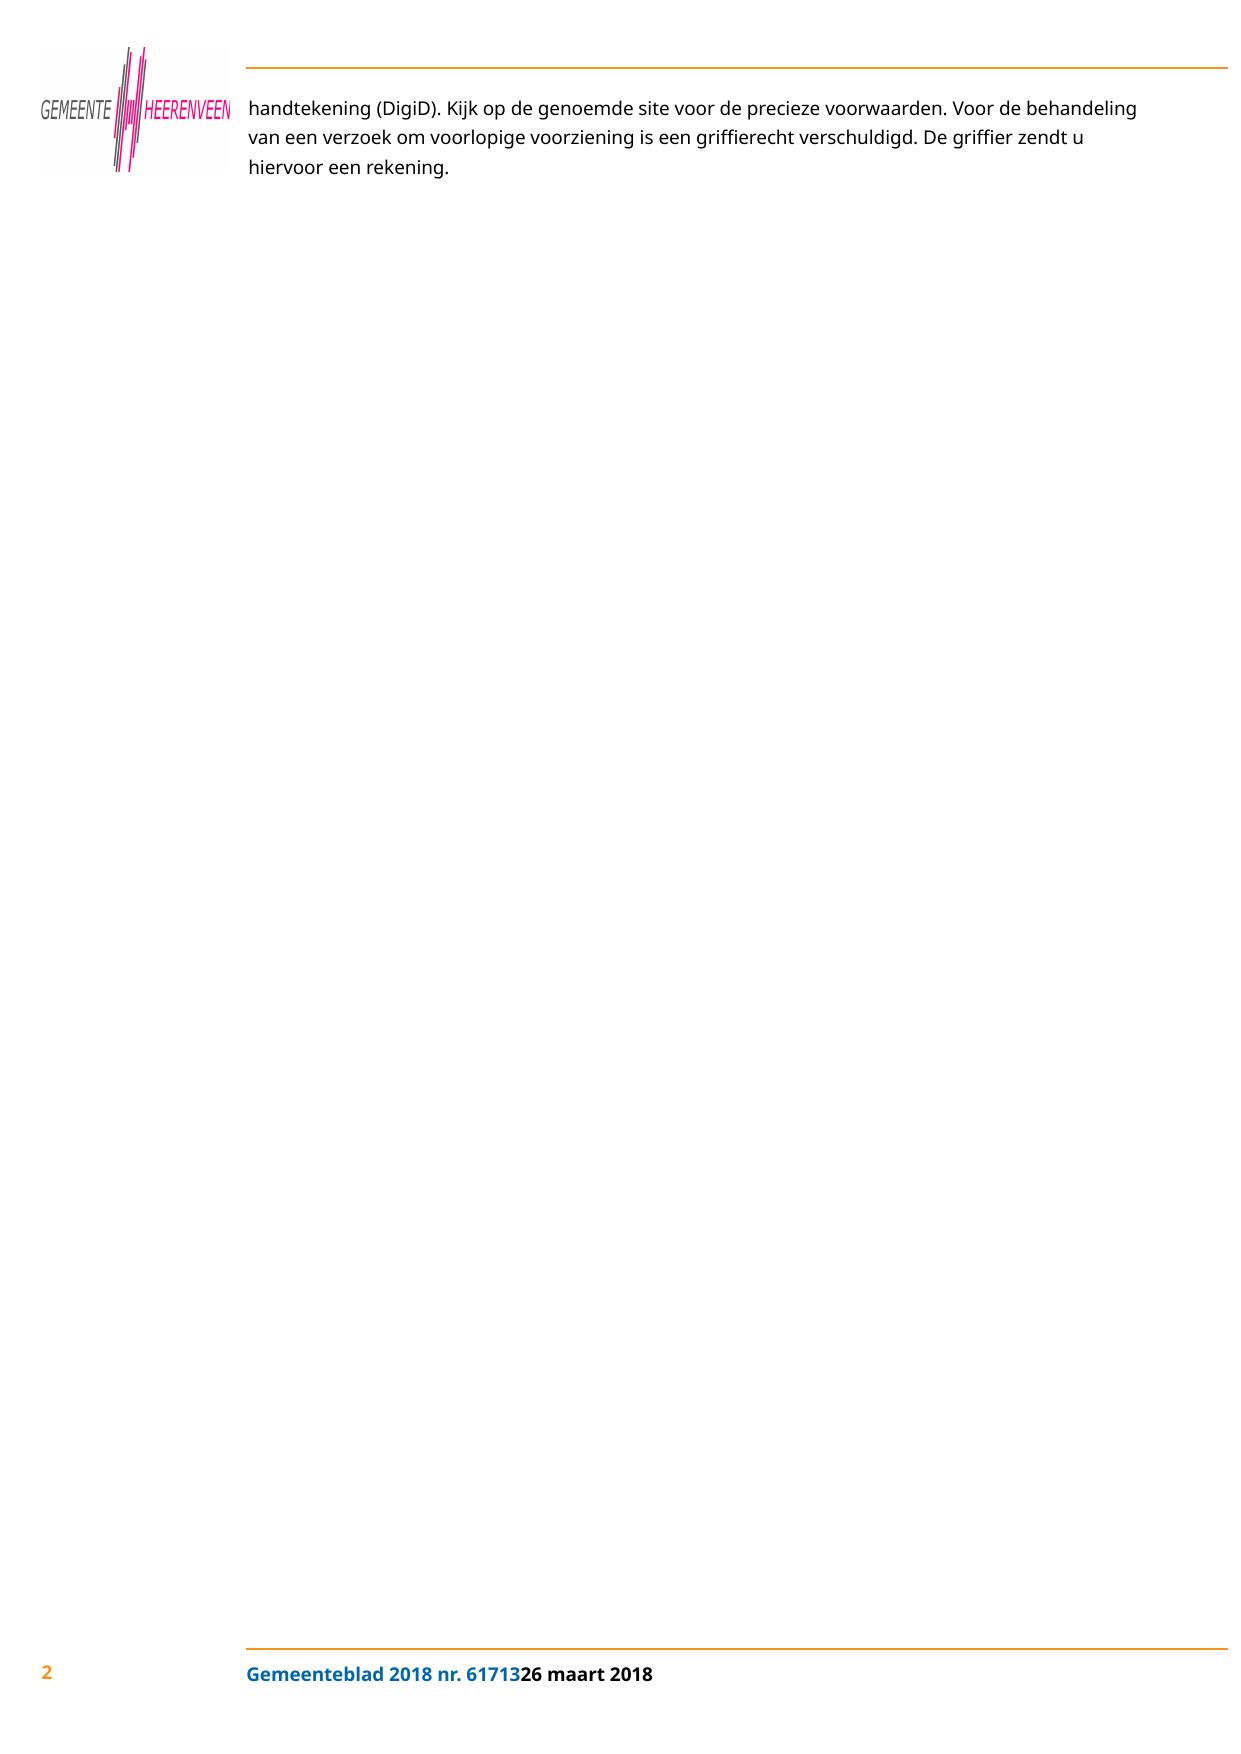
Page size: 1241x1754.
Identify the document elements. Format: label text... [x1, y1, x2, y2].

text handtekening (DigiD). Kijk op de genoemde site voor de precieze voorwaarden. Voor de behandeling van een verzoek om voorlopige voorziening is een griffierecht verschuldigd. De griffier zendt u hiervoor een rekening. [248, 95, 1152, 180]
picture [41, 47, 231, 172]
